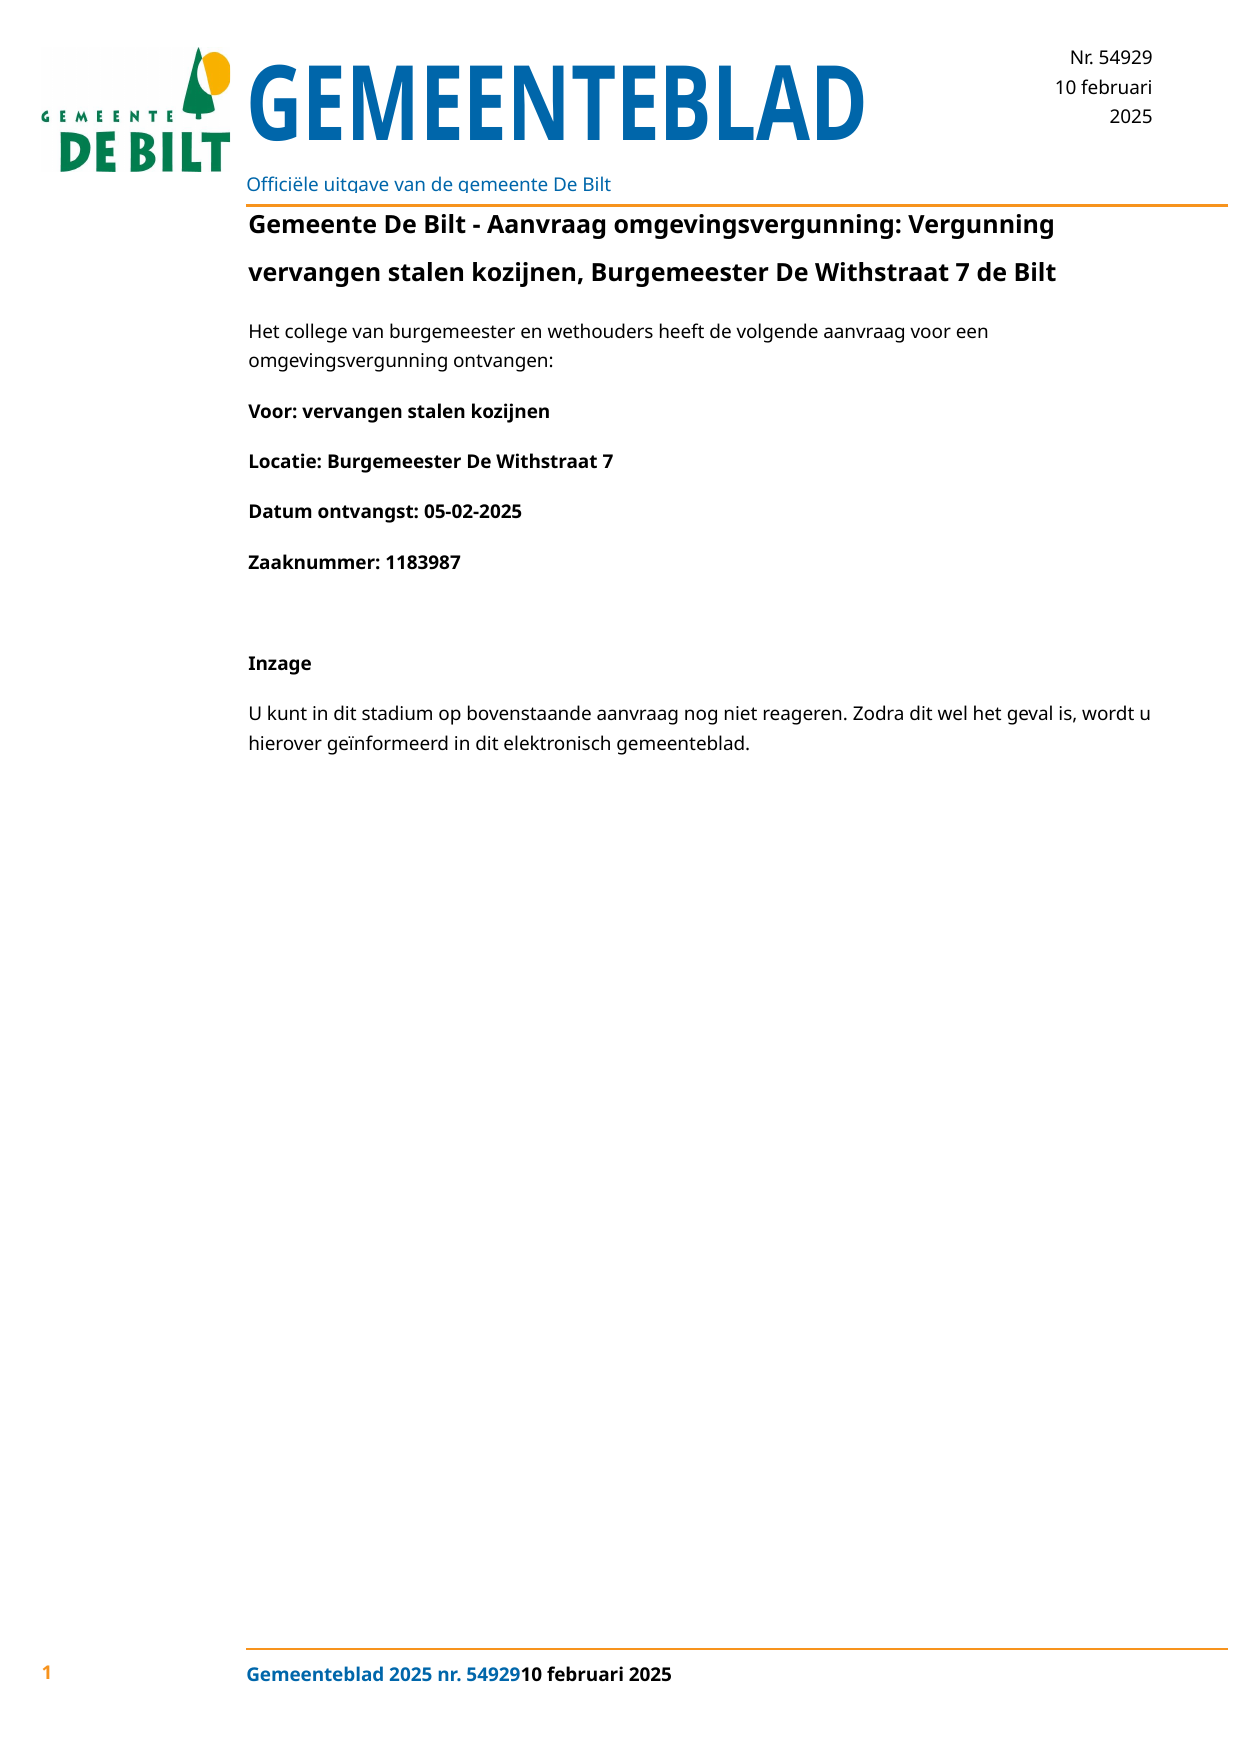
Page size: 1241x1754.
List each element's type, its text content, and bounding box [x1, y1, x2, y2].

text Voor: vervangen stalen kozijnen [248, 398, 1152, 424]
text Locatie: Burgemeester De Withstraat 7 [248, 448, 1152, 474]
text Zaaknummer: 1183987 [248, 549, 1152, 575]
picture [41, 47, 231, 172]
text Datum ontvangst: 05-02-2025 [248, 499, 1152, 524]
text Het college van burgemeester en wethouders heeft de volgende aanvraag voor een omgevingsvergunning ontvangen: [248, 318, 1152, 373]
text Inzage [248, 650, 1152, 676]
text Gemeente De Bilt - Aanvraag omgevingsvergunning: Vergunning vervangen stalen kozijnen, Burgemeester De Withstraat 7 de Bilt [248, 207, 1152, 288]
text U kunt in dit stadium op bovenstaande aanvraag nog niet reageren. Zodra dit wel het geval is, wordt u hierover geïnformeerd in dit elektronisch gemeenteblad. [248, 700, 1152, 756]
